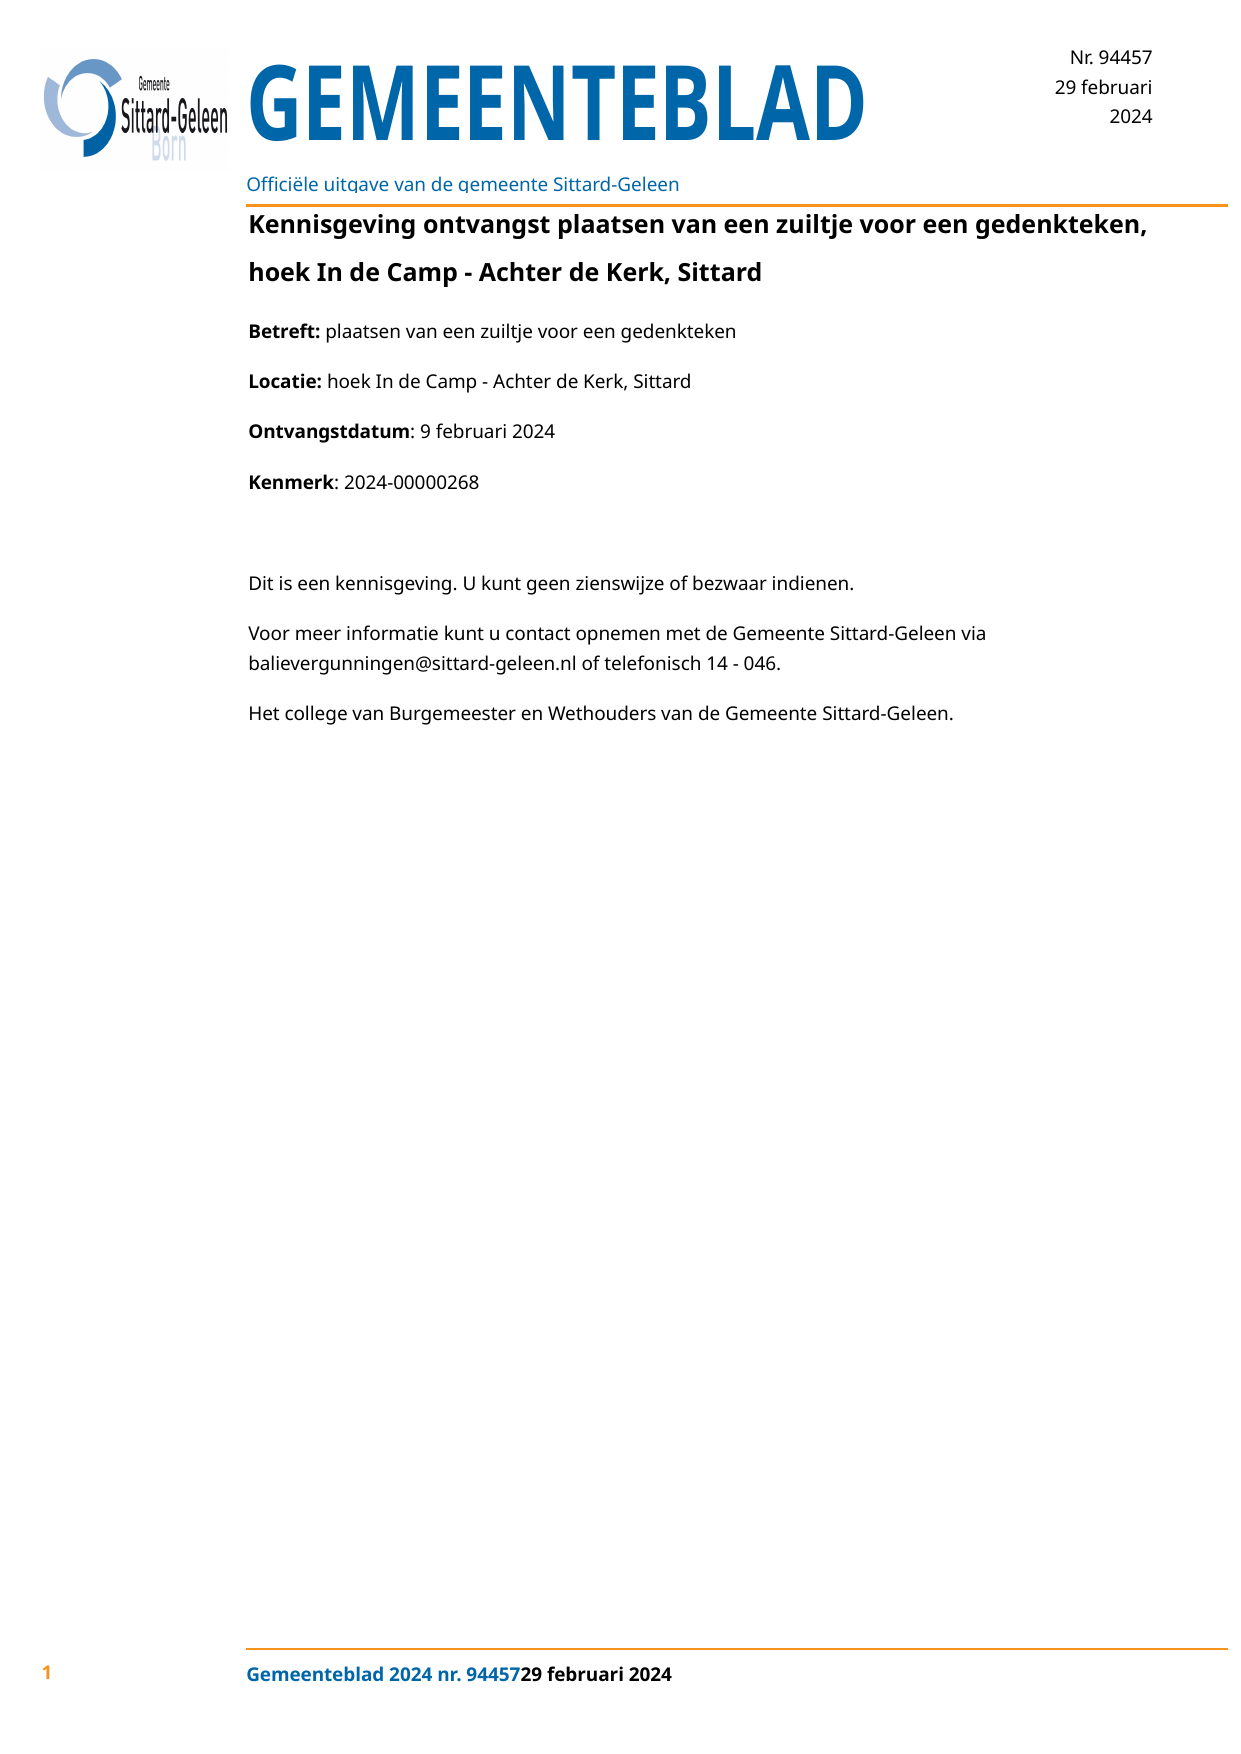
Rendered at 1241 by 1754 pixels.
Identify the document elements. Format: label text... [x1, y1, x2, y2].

text Betreft: plaatsen van een zuiltje voor een gedenkteken [248, 318, 1152, 344]
text Voor meer informatie kunt u contact opnemen met de Gemeente Sittard-Geleen via balievergunningen@sittard-geleen.nl of telefonisch 14 - 046. [248, 620, 1152, 676]
text Locatie: hoek In de Camp - Achter de Kerk, Sittard [248, 368, 1152, 394]
text Het college van Burgemeester en Wethouders van de Gemeente Sittard-Geleen. [248, 700, 1152, 726]
text Kenmerk: 2024-00000268 [248, 469, 1152, 495]
text Dit is een kennisgeving. U kunt geen zienswijze of bezwaar indienen. [248, 570, 1152, 596]
text Kennisgeving ontvangst plaatsen van een zuiltje voor een gedenkteken, hoek In de Camp - Achter de Kerk, Sittard [248, 207, 1152, 288]
picture [41, 47, 231, 172]
text Ontvangstdatum: 9 februari 2024 [248, 419, 1152, 444]
